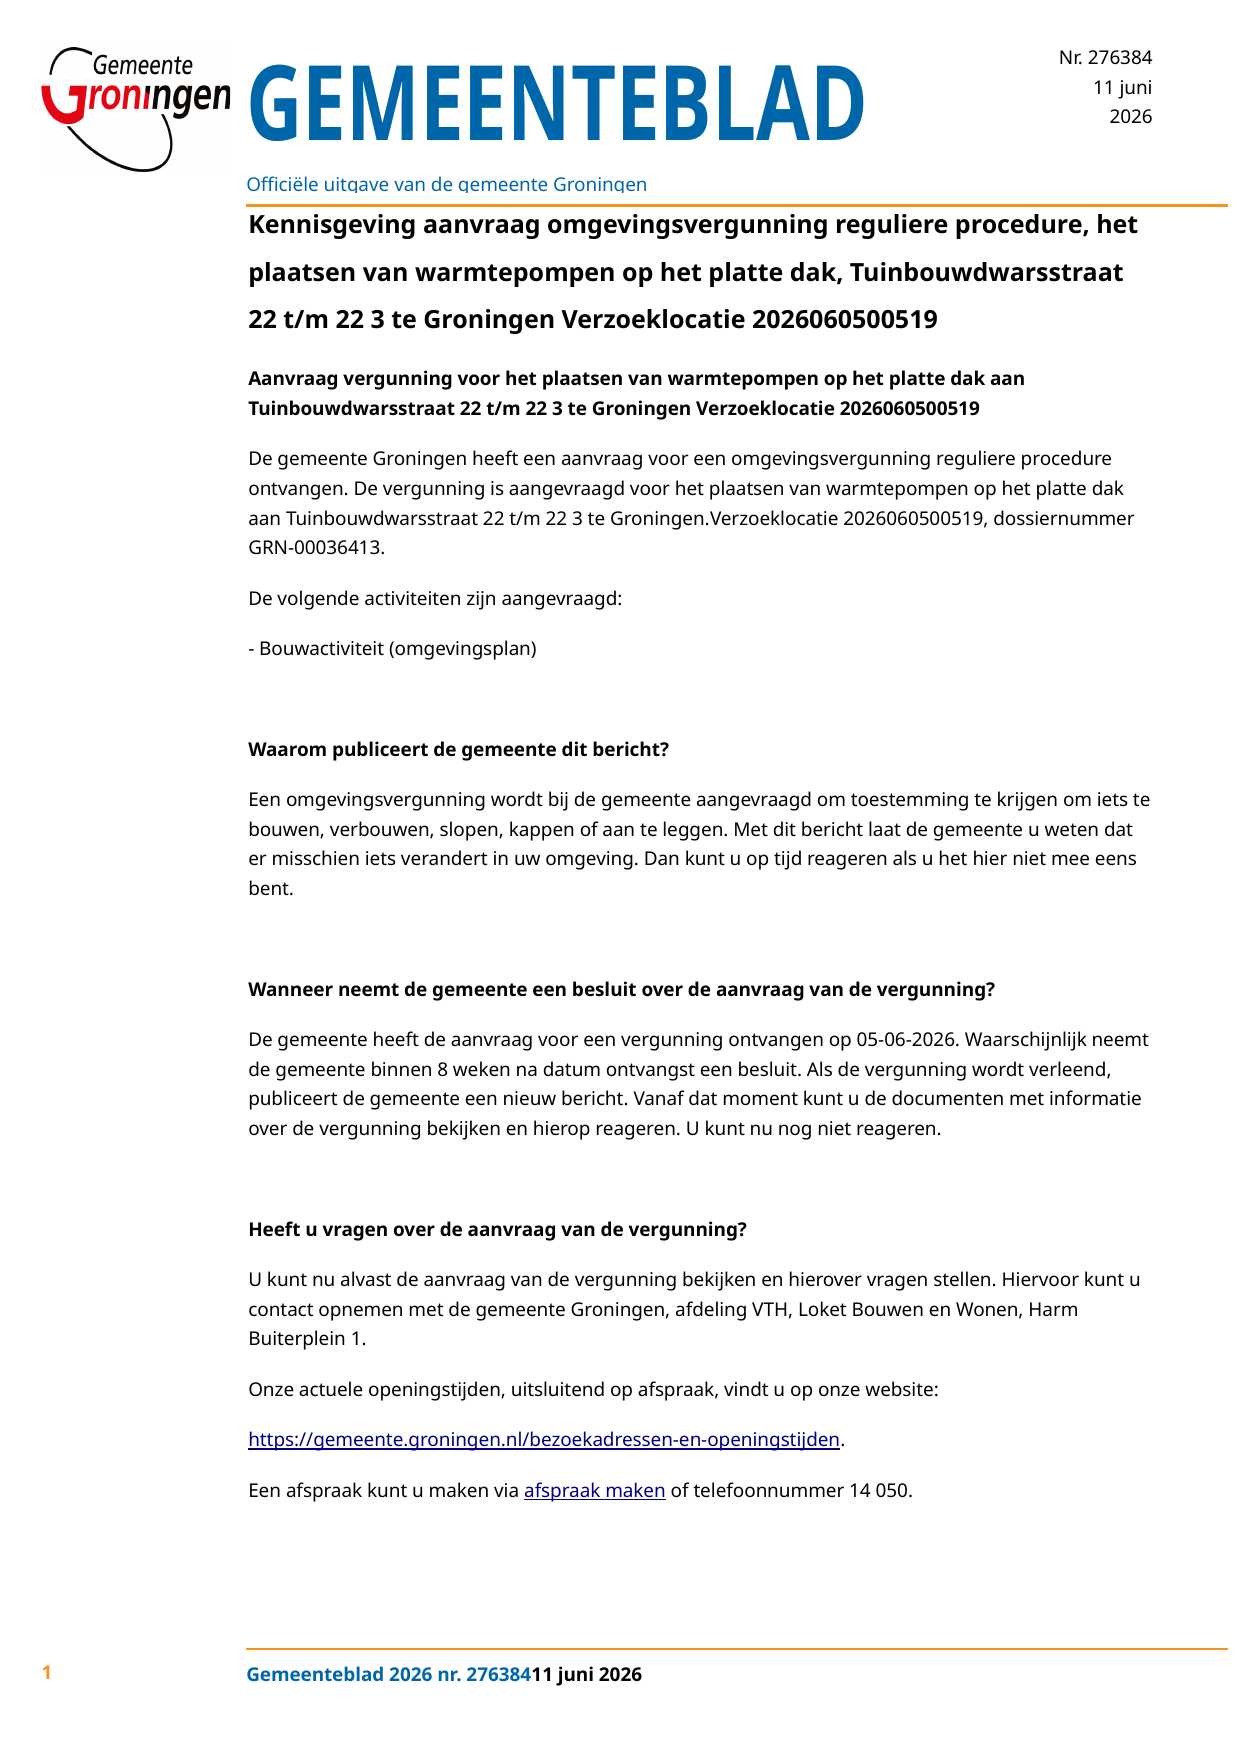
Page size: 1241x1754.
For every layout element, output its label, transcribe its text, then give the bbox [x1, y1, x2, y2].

text Aanvraag vergunning voor het plaatsen van warmtepompen op het platte dak aan Tuinbouwdwarsstraat 22 t/m 22 3 te Groningen Verzoeklocatie 2026060500519 [248, 366, 1152, 421]
text Onze actuele openingstijden, uitsluitend op afspraak, vindt u op onze website: [248, 1376, 1152, 1402]
text Wanneer neemt de gemeente een besluit over de aanvraag van de vergunning? [248, 976, 1152, 1002]
text Kennisgeving aanvraag omgevingsvergunning reguliere procedure, het plaatsen van warmtepompen op het platte dak, Tuinbouwdwarsstraat 22 t/m 22 3 te Groningen Verzoeklocatie 2026060500519 [248, 207, 1152, 336]
text Een omgevingsvergunning wordt bij de gemeente aangevraagd om toestemming te krijgen om iets te bouwen, verbouwen, slopen, kappen of aan te leggen. Met dit bericht laat de gemeente u weten dat er misschien iets verandert in uw omgeving. Dan kunt u op tijd reageren als u het hier niet mee eens bent. [248, 786, 1152, 901]
text De gemeente Groningen heeft een aanvraag voor een omgevingsvergunning reguliere procedure ontvangen. De vergunning is aangevraagd voor het plaatsen van warmtepompen op het platte dak aan Tuinbouwdwarsstraat 22 t/m 22 3 te Groningen.Verzoeklocatie 2026060500519, dossiernummer GRN-00036413. [248, 446, 1152, 560]
text Waarom publiceert de gemeente dit bericht? [248, 736, 1152, 762]
text De gemeente heeft de aanvraag voor een vergunning ontvangen op 05-06-2026. Waarschijnlijk neemt de gemeente binnen 8 weken na datum ontvangst een besluit. Als de vergunning wordt verleend, publiceert de gemeente een nieuw bericht. Vanaf dat moment kunt u de documenten met informatie over de vergunning bekijken en hierop reageren. U kunt nu nog niet reageren. [248, 1026, 1152, 1141]
text U kunt nu alvast de aanvraag van de vergunning bekijken en hierover vragen stellen. Hiervoor kunt u contact opnemen met de gemeente Groningen, afdeling VTH, Loket Bouwen en Wonen, Harm Buiterplein 1. [248, 1266, 1152, 1351]
picture [41, 47, 231, 172]
text https://gemeente.groningen.nl/bezoekadressen-en-openingstijden. [248, 1426, 1152, 1452]
text De volgende activiteiten zijn aangevraagd: [248, 585, 1152, 610]
text Heeft u vragen over de aanvraag van de vergunning? [248, 1216, 1152, 1242]
text Een afspraak kunt u maken via afspraak maken of telefoonnummer 14 050. [248, 1477, 1152, 1502]
text - Bouwactiviteit (omgevingsplan) [248, 635, 1152, 661]
